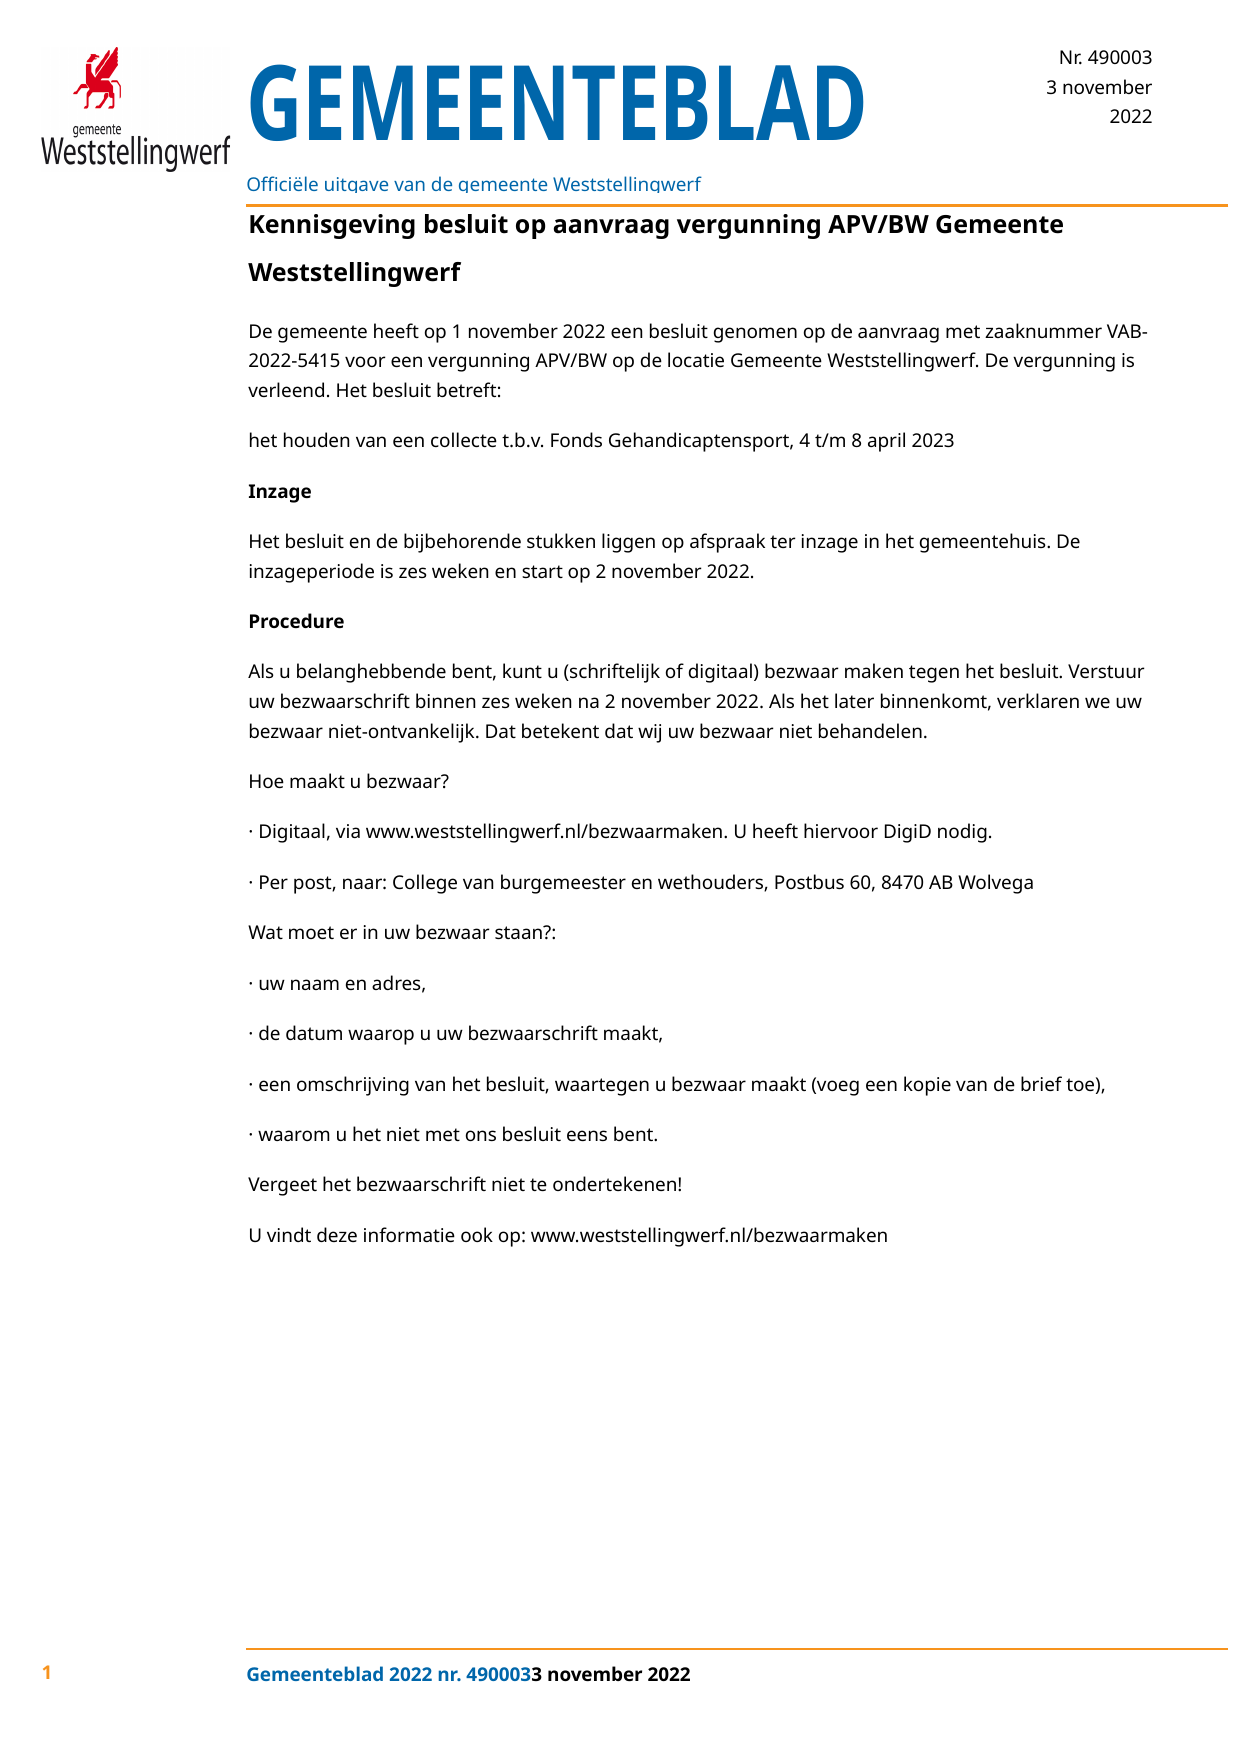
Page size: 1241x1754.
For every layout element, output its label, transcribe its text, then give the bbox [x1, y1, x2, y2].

text Vergeet het bezwaarschrift niet te ondertekenen! [248, 1172, 1152, 1197]
text Procedure [248, 608, 1152, 634]
text · waarom u het niet met ons besluit eens bent. [248, 1121, 1152, 1147]
text U vindt deze informatie ook op: www.weststellingwerf.nl/bezwaarmaken [248, 1222, 1152, 1248]
text · Per post, naar: College van burgemeester en wethouders, Postbus 60, 8470 AB Wolvega [248, 869, 1152, 895]
text Het besluit en de bijbehorende stukken liggen op afspraak ter inzage in het gemeentehuis. De inzageperiode is zes weken en start op 2 november 2022. [248, 528, 1152, 584]
text het houden van een collecte t.b.v. Fonds Gehandicaptensport, 4 t/m 8 april 2023 [248, 427, 1152, 453]
text Kennisgeving besluit op aanvraag vergunning APV/BW Gemeente Weststellingwerf [248, 207, 1152, 288]
picture [41, 47, 231, 172]
text Inzage [248, 478, 1152, 504]
text Hoe maakt u bezwaar? [248, 768, 1152, 794]
text Als u belanghebbende bent, kunt u (schriftelijk of digitaal) bezwaar maken tegen het besluit. Verstuur uw bezwaarschrift binnen zes weken na 2 november 2022. Als het later binnenkomt, verklaren we uw bezwaar niet-ontvankelijk. Dat betekent dat wij uw bezwaar niet behandelen. [248, 659, 1152, 744]
text · Digitaal, via www.weststellingwerf.nl/bezwaarmaken. U heeft hiervoor DigiD nodig. [248, 819, 1152, 844]
text De gemeente heeft op 1 november 2022 een besluit genomen op de aanvraag met zaaknummer VAB-2022-5415 voor een vergunning APV/BW op de locatie Gemeente Weststellingwerf. De vergunning is verleend. Het besluit betreft: [248, 318, 1152, 403]
text Wat moet er in uw bezwaar staan?: [248, 919, 1152, 945]
text · de datum waarop u uw bezwaarschrift maakt, [248, 1020, 1152, 1046]
text · een omschrijving van het besluit, waartegen u bezwaar maakt (voeg een kopie van de brief toe), [248, 1071, 1152, 1097]
text · uw naam en adres, [248, 970, 1152, 996]
